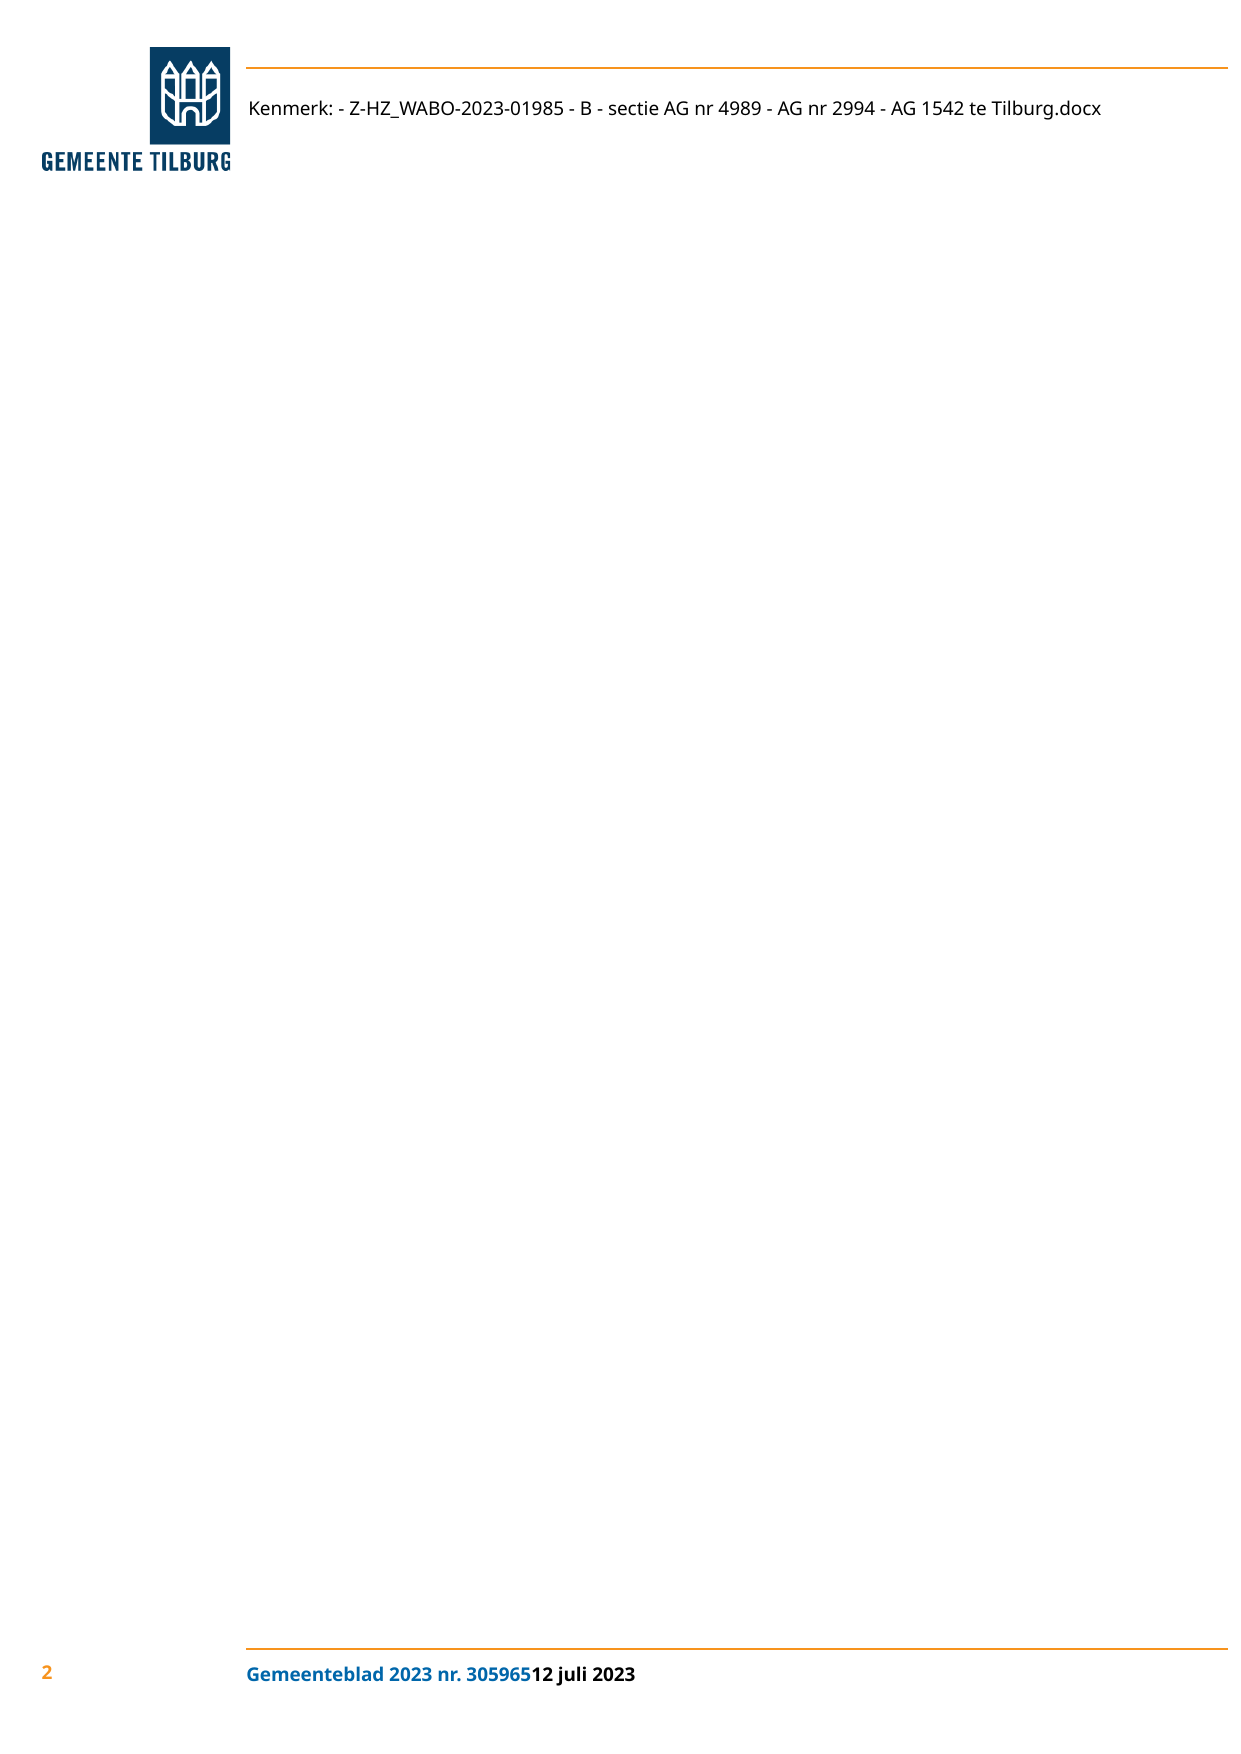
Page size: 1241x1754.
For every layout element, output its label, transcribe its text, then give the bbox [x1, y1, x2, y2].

picture [41, 47, 231, 172]
text Kenmerk: - Z-HZ_WABO-2023-01985 - B - sectie AG nr 4989 - AG nr 2994 - AG 1542 te Tilburg.docx [248, 95, 1152, 121]
